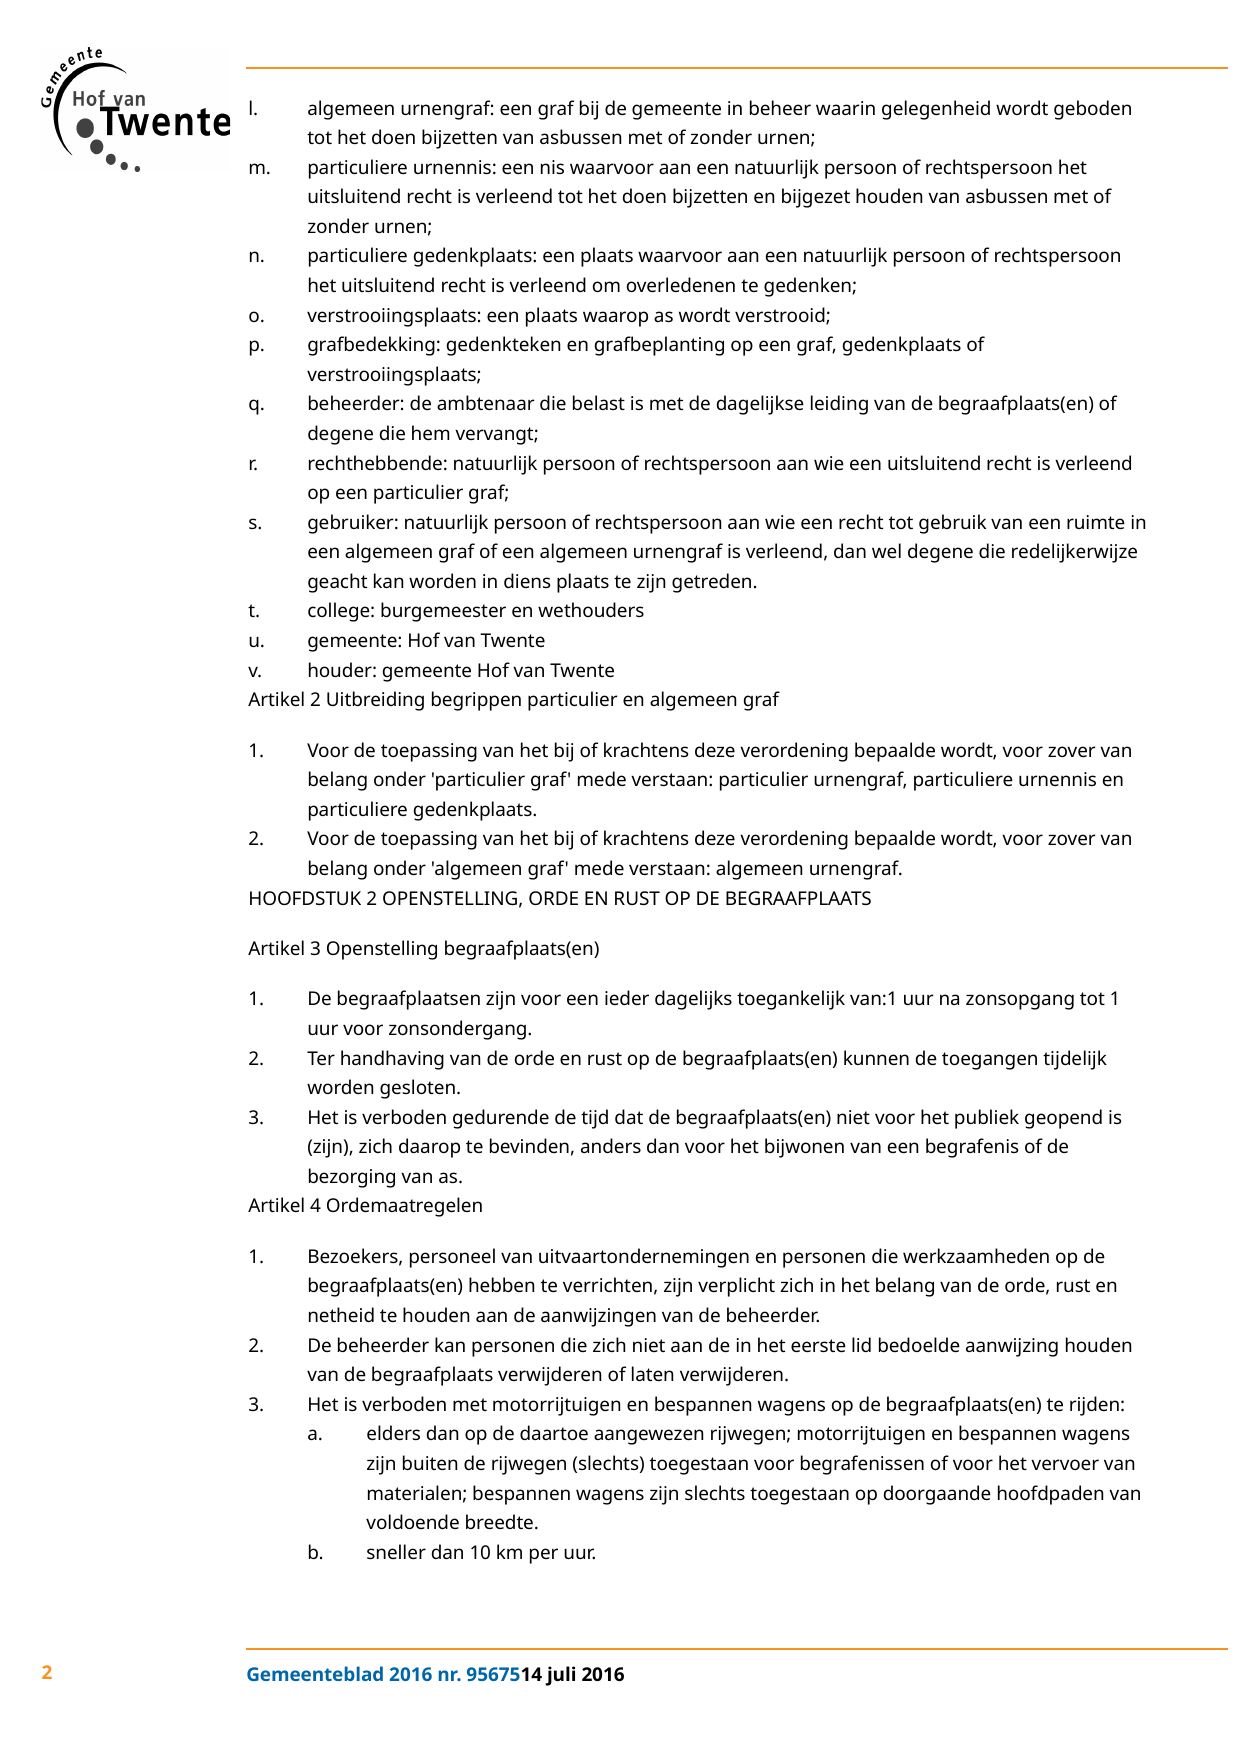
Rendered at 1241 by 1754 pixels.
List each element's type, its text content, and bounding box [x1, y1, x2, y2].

list Voor de toepassing van het bij of krachtens deze verordening bepaalde wordt, voor zover van belang onder 'algemeen graf' mede verstaan: algemeen urnengraf. [248, 826, 1152, 881]
list verstrooiingsplaats: een plaats waarop as wordt verstrooid; [248, 302, 1152, 328]
list elders dan op de daartoe aangewezen rijwegen; motorrijtuigen en bespannen wagens zijn buiten de rijwegen (slechts) toegestaan voor begrafenissen of voor het vervoer van materialen; bespannen wagens zijn slechts toegestaan op doorgaande hoofdpaden van voldoende breedte. [307, 1421, 1152, 1535]
list sneller dan 10 km per uur. [307, 1539, 1152, 1565]
list algemeen urnengraf: een graf bij de gemeente in beheer waarin gelegenheid wordt geboden tot het doen bijzetten van asbussen met of zonder urnen; [248, 95, 1152, 150]
list Bezoekers, personeel van uitvaartondernemingen en personen die werkzaamheden op de begraafplaats(en) hebben te verrichten, zijn verplicht zich in het belang van de orde, rust en netheid te houden aan de aanwijzingen van de beheerder. [248, 1243, 1152, 1328]
list beheerder: de ambtenaar die belast is met de dagelijkse leiding van de begraafplaats(en) of degene die hem vervangt; [248, 391, 1152, 446]
list grafbedekking: gedenkteken en grafbeplanting op een graf, gedenkplaats of verstrooiingsplaats; [248, 331, 1152, 387]
picture [41, 47, 231, 172]
list houder: gemeente Hof van Twente [248, 657, 1152, 683]
list Het is verboden gedurende de tijd dat de begraafplaats(en) niet voor het publiek geopend is (zijn), zich daarop te bevinden, anders dan voor het bijwonen van een begrafenis of de bezorging van as. [248, 1104, 1152, 1189]
list college: burgemeester en wethouders [248, 598, 1152, 623]
text Artikel 2 Uitbreiding begrippen particulier en algemeen graf [248, 686, 1152, 712]
list particuliere urnennis: een nis waarvoor aan een natuurlijk persoon of rechtspersoon het uitsluitend recht is verleend tot het doen bijzetten en bijgezet houden van asbussen met of zonder urnen; [248, 154, 1152, 239]
list rechthebbende: natuurlijk persoon of rechtspersoon aan wie een uitsluitend recht is verleend op een particulier graf; [248, 450, 1152, 505]
list De begraafplaatsen zijn voor een ieder dagelijks toegankelijk van:1 uur na zonsopgang tot 1 uur voor zonsondergang. [248, 986, 1152, 1041]
list gebruiker: natuurlijk persoon of rechtspersoon aan wie een recht tot gebruik van een ruimte in een algemeen graf of een algemeen urnengraf is verleend, dan wel degene die redelijkerwijze geacht kan worden in diens plaats te zijn getreden. [248, 509, 1152, 594]
text Artikel 3 Openstelling begraafplaats(en) [248, 935, 1152, 961]
list gemeente: Hof van Twente [248, 627, 1152, 653]
text HOOFDSTUK 2 OPENSTELLING, ORDE EN RUST OP DE BEGRAAFPLAATS [248, 885, 1152, 911]
list De beheerder kan personen die zich niet aan de in het eerste lid bedoelde aanwijzing houden van de begraafplaats verwijderen of laten verwijderen. [248, 1332, 1152, 1387]
list Voor de toepassing van het bij of krachtens deze verordening bepaalde wordt, voor zover van belang onder 'particulier graf' mede verstaan: particulier urnengraf, particuliere urnennis en particuliere gedenkplaats. [248, 737, 1152, 822]
text Artikel 4 Ordemaatregelen [248, 1193, 1152, 1218]
list Het is verboden met motorrijtuigen en bespannen wagens op de begraafplaats(en) te rijden: [248, 1391, 1152, 1417]
list particuliere gedenkplaats: een plaats waarvoor aan een natuurlijk persoon of rechtspersoon het uitsluitend recht is verleend om overledenen te gedenken; [248, 243, 1152, 298]
list Ter handhaving van de orde en rust op de begraafplaats(en) kunnen de toegangen tijdelijk worden gesloten. [248, 1045, 1152, 1100]
